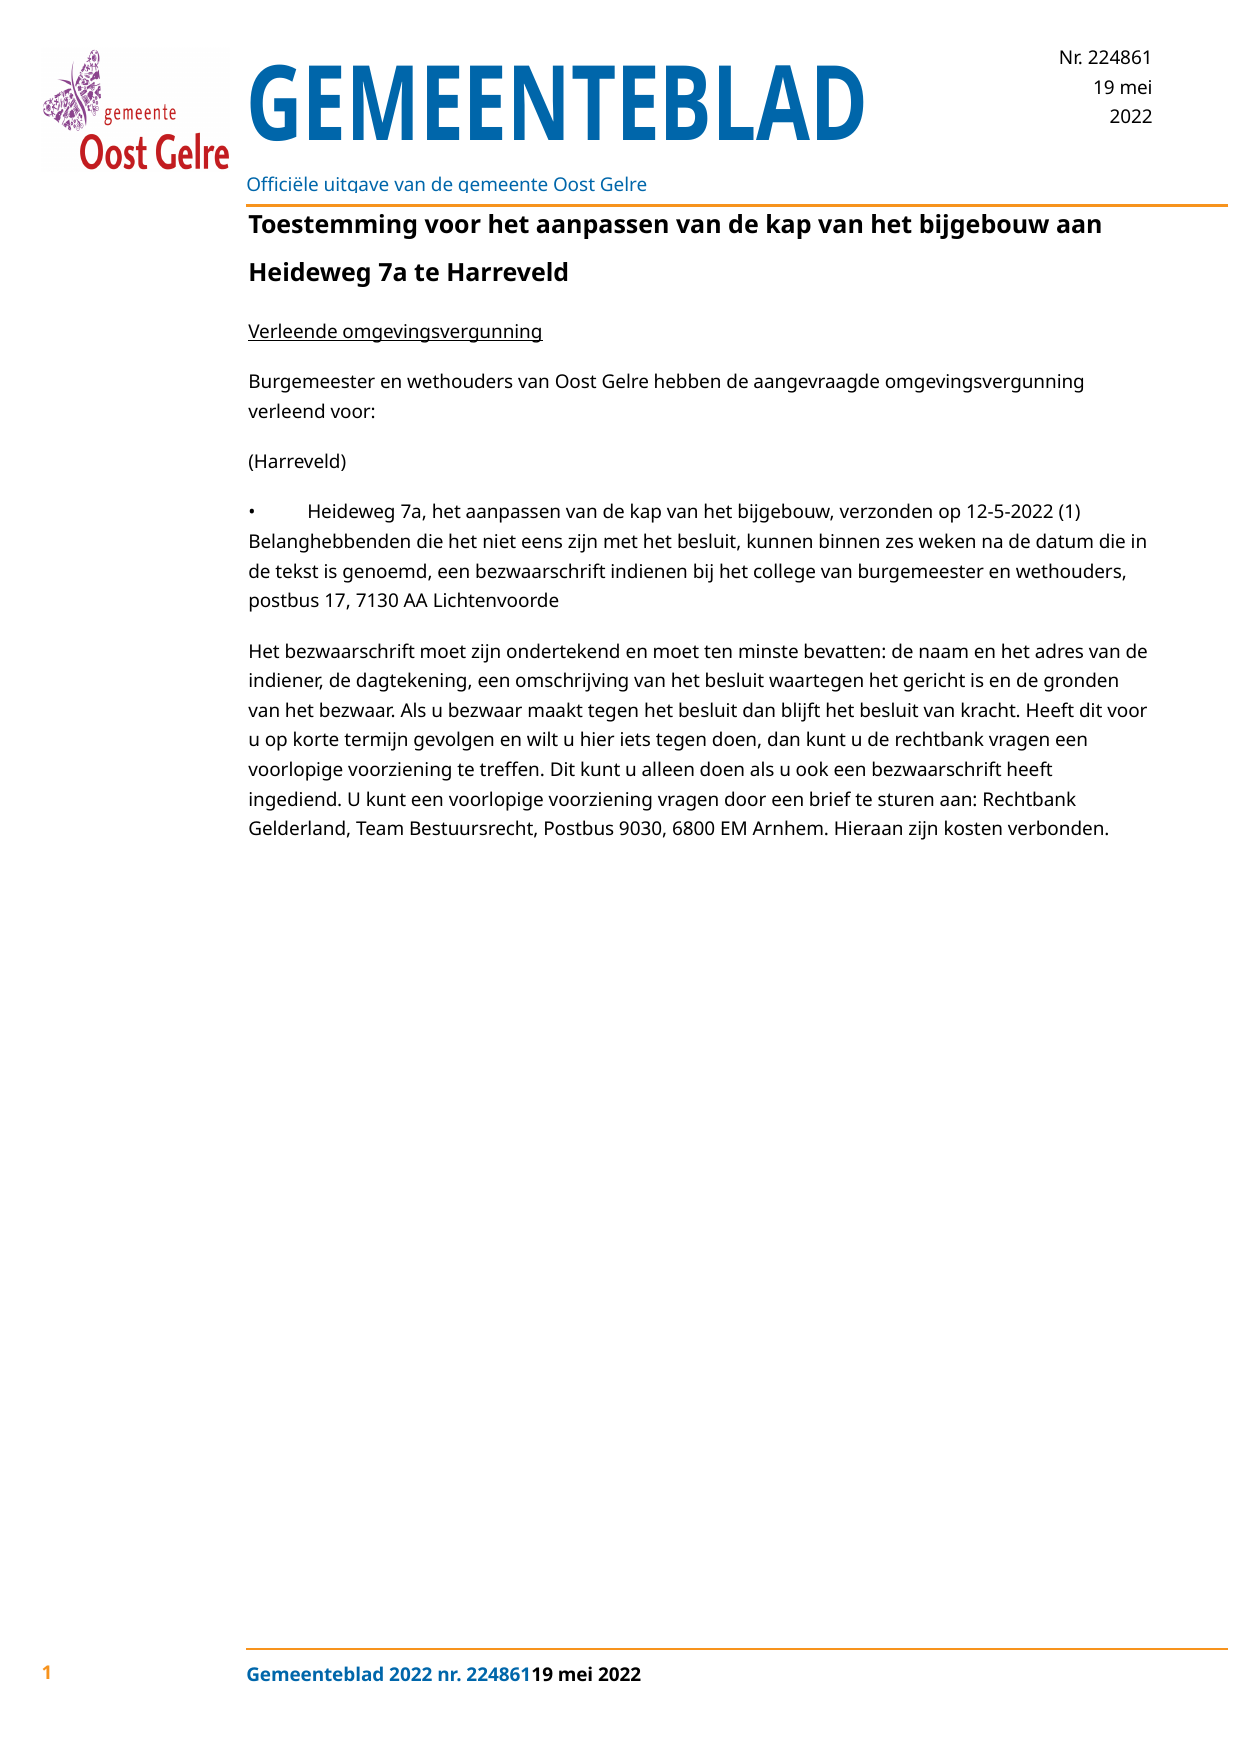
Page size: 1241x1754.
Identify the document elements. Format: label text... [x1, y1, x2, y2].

picture [41, 47, 231, 172]
list Heideweg 7a, het aanpassen van de kap van het bijgebouw, verzonden op 12-5-2022 (1) [248, 499, 1152, 524]
text Belanghebbenden die het niet eens zijn met het besluit, kunnen binnen zes weken na de datum die in de tekst is genoemd, een bezwaarschrift indienen bij het college van burgemeester en wethouders, postbus 17, 7130 AA Lichtenvoorde [248, 528, 1152, 613]
text Verleende omgevingsvergunning [248, 318, 1152, 344]
text Toestemming voor het aanpassen van de kap van het bijgebouw aan Heideweg 7a te Harreveld [248, 207, 1152, 288]
text Burgemeester en wethouders van Oost Gelre hebben de aangevraagde omgevingsvergunning verleend voor: [248, 368, 1152, 424]
text Het bezwaarschrift moet zijn ondertekend en moet ten minste bevatten: de naam en het adres van de indiener, de dagtekening, een omschrijving van het besluit waartegen het gericht is en de gronden van het bezwaar. Als u bezwaar maakt tegen het besluit dan blijft het besluit van kracht. Heeft dit voor u op korte termijn gevolgen en wilt u hier iets tegen doen, dan kunt u de rechtbank vragen een voorlopige voorziening te treffen. Dit kunt u alleen doen als u ook een bezwaarschrift heeft ingediend. U kunt een voorlopige voorziening vragen door een brief te sturen aan: Rechtbank Gelderland, Team Bestuursrecht, Postbus 9030, 6800 EM Arnhem. Hieraan zijn kosten verbonden. [248, 638, 1152, 841]
text (Harreveld) [248, 448, 1152, 474]
